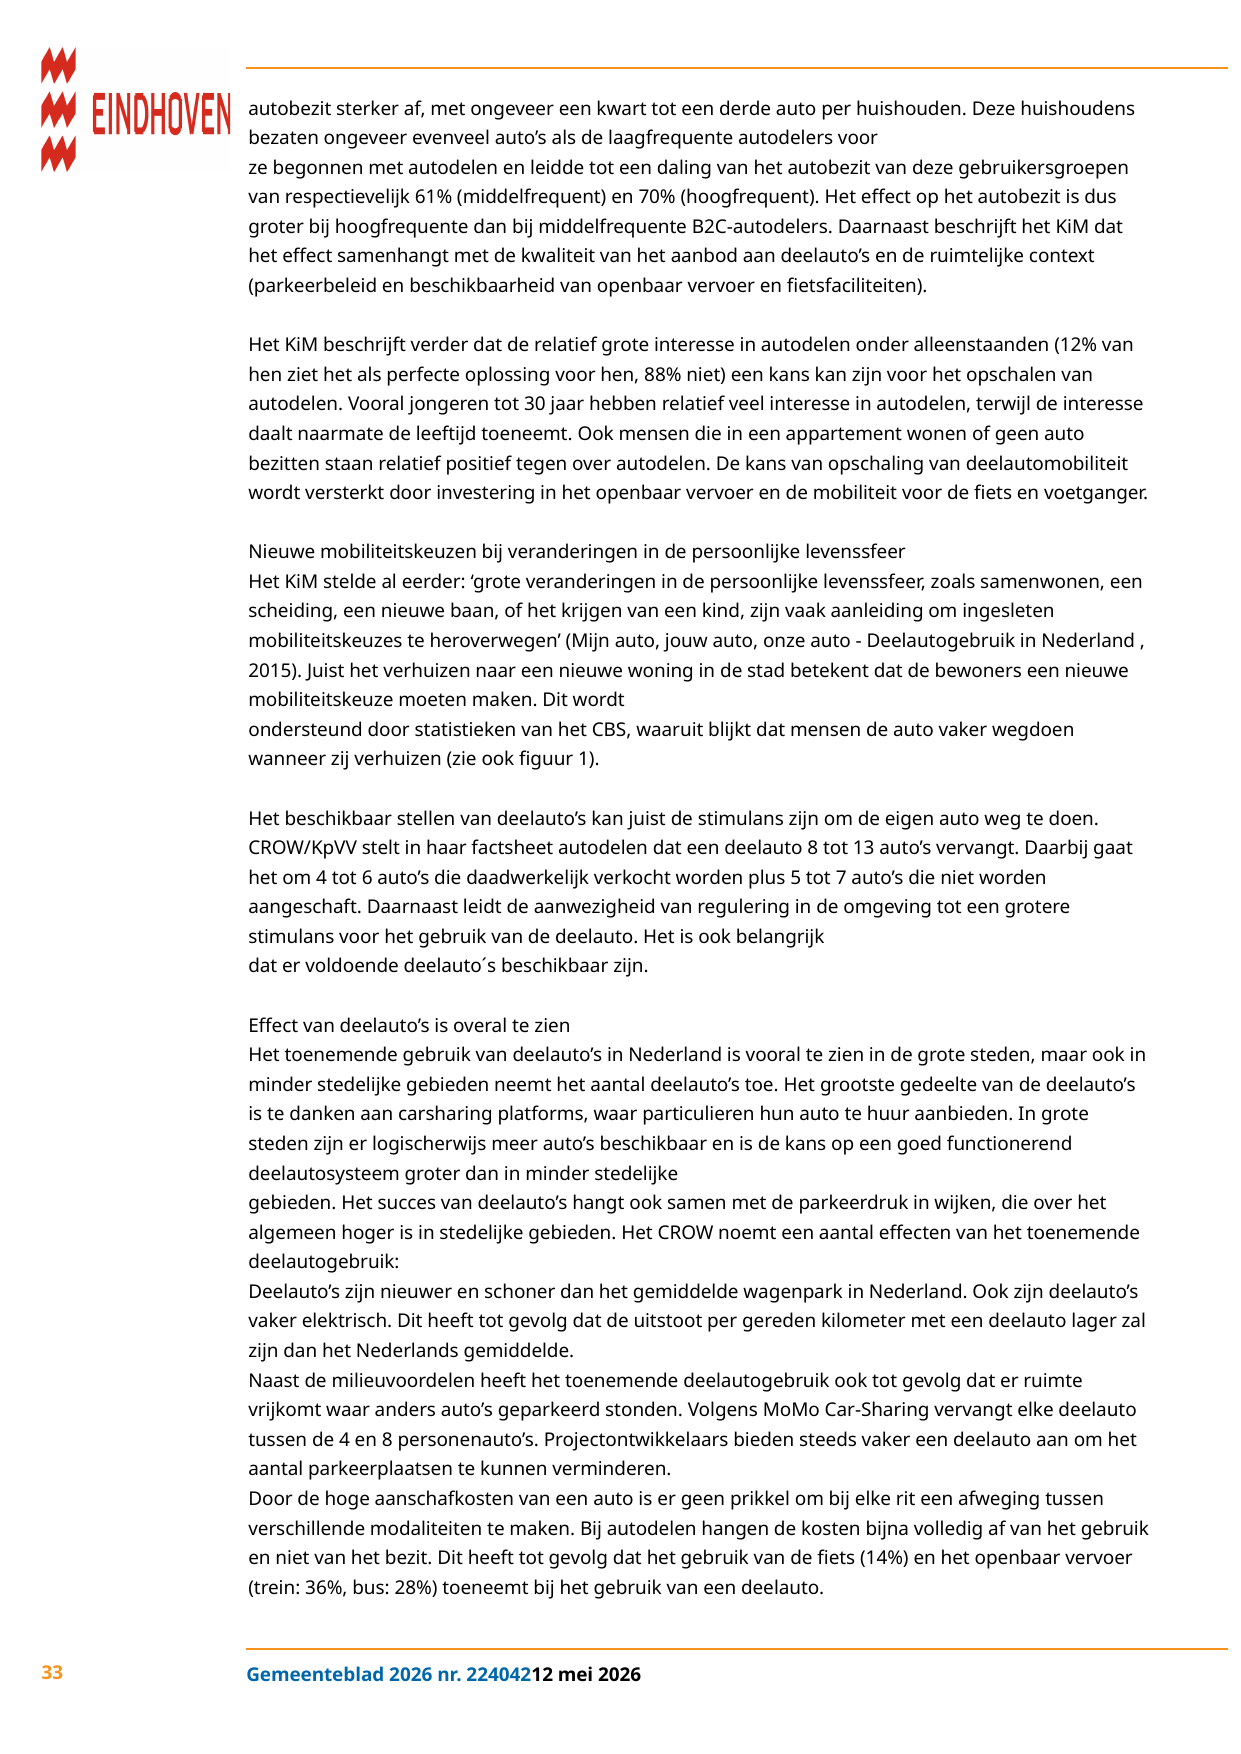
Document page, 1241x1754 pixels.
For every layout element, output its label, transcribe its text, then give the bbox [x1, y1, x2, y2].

text Nieuwe mobiliteitskeuzen bij veranderingen in de persoonlijke levenssfeer [248, 538, 1152, 564]
text Effect van deelauto’s is overal te zien [248, 1012, 1152, 1038]
text Door de hoge aanschafkosten van een auto is er geen prikkel om bij elke rit een afweging tussen verschillende modaliteiten te maken. Bij autodelen hangen de kosten bijna volledig af van het gebruik en niet van het bezit. Dit heeft tot gevolg dat het gebruik van de fiets (14%) en het openbaar vervoer (trein: 36%, bus: 28%) toeneemt bij het gebruik van een deelauto. [248, 1485, 1152, 1600]
text Het KiM stelde al eerder: ‘grote veranderingen in de persoonlijke levenssfeer, zoals samenwonen, een scheiding, een nieuwe baan, of het krijgen van een kind, zijn vaak aanleiding om ingesleten mobiliteitskeuzes te heroverwegen’ (Mijn auto, jouw auto, onze auto - Deelautogebruik in Nederland , 2015). Juist het verhuizen naar een nieuwe woning in de stad betekent dat de bewoners een nieuwe mobiliteitskeuze moeten maken. Dit wordt [248, 568, 1152, 712]
text ze begonnen met autodelen en leidde tot een daling van het autobezit van deze gebruikersgroepen van respectievelijk 61% (middelfrequent) en 70% (hoogfrequent). Het effect op het autobezit is dus groter bij hoogfrequente dan bij middelfrequente B2C-autodelers. Daarnaast beschrijft het KiM dat het effect samenhangt met de kwaliteit van het aanbod aan deelauto’s en de ruimtelijke context (parkeerbeleid en beschikbaarheid van openbaar vervoer en fietsfaciliteiten). [248, 154, 1152, 298]
picture [41, 47, 231, 172]
text Deelauto’s zijn nieuwer en schoner dan het gemiddelde wagenpark in Nederland. Ook zijn deelauto’s vaker elektrisch. Dit heeft tot gevolg dat de uitstoot per gereden kilometer met een deelauto lager zal zijn dan het Nederlands gemiddelde. [248, 1278, 1152, 1363]
text Naast de milieuvoordelen heeft het toenemende deelautogebruik ook tot gevolg dat er ruimte vrijkomt waar anders auto’s geparkeerd stonden. Volgens MoMo Car-Sharing vervangt elke deelauto tussen de 4 en 8 personenauto’s. Projectontwikkelaars bieden steeds vaker een deelauto aan om het aantal parkeerplaatsen te kunnen verminderen. [248, 1367, 1152, 1481]
text Het toenemende gebruik van deelauto’s in Nederland is vooral te zien in de grote steden, maar ook in minder stedelijke gebieden neemt het aantal deelauto’s toe. Het grootste gedeelte van de deelauto’s is te danken aan carsharing platforms, waar particulieren hun auto te huur aanbieden. In grote steden zijn er logischerwijs meer auto’s beschikbaar en is de kans op een goed functionerend deelautosysteem groter dan in minder stedelijke [248, 1041, 1152, 1186]
text ondersteund door statistieken van het CBS, waaruit blijkt dat mensen de auto vaker wegdoen wanneer zij verhuizen (zie ook figuur 1). [248, 716, 1152, 771]
text Het KiM beschrijft verder dat de relatief grote interesse in autodelen onder alleenstaanden (12% van hen ziet het als perfecte oplossing voor hen, 88% niet) een kans kan zijn voor het opschalen van autodelen. Vooral jongeren tot 30 jaar hebben relatief veel interesse in autodelen, terwijl de interesse daalt naarmate de leeftijd toeneemt. Ook mensen die in een appartement wonen of geen auto bezitten staan relatief positief tegen over autodelen. De kans van opschaling van deelautomobiliteit wordt versterkt door investering in het openbaar vervoer en de mobiliteit voor de fiets en voetganger. [248, 331, 1152, 505]
text Het beschikbaar stellen van deelauto’s kan juist de stimulans zijn om de eigen auto weg te doen. CROW/KpVV stelt in haar factsheet autodelen dat een deelauto 8 tot 13 auto’s vervangt. Daarbij gaat het om 4 tot 6 auto’s die daadwerkelijk verkocht worden plus 5 tot 7 auto’s die niet worden aangeschaft. Daarnaast leidt de aanwezigheid van regulering in de omgeving tot een grotere stimulans voor het gebruik van de deelauto. Het is ook belangrijk [248, 805, 1152, 949]
text autobezit sterker af, met ongeveer een kwart tot een derde auto per huishouden. Deze huishoudens bezaten ongeveer evenveel auto’s als de laagfrequente autodelers voor [248, 95, 1152, 150]
text dat er voldoende deelauto´s beschikbaar zijn. [248, 953, 1152, 978]
text gebieden. Het succes van deelauto’s hangt ook samen met de parkeerdruk in wijken, die over het algemeen hoger is in stedelijke gebieden. Het CROW noemt een aantal effecten van het toenemende deelautogebruik: [248, 1189, 1152, 1274]
